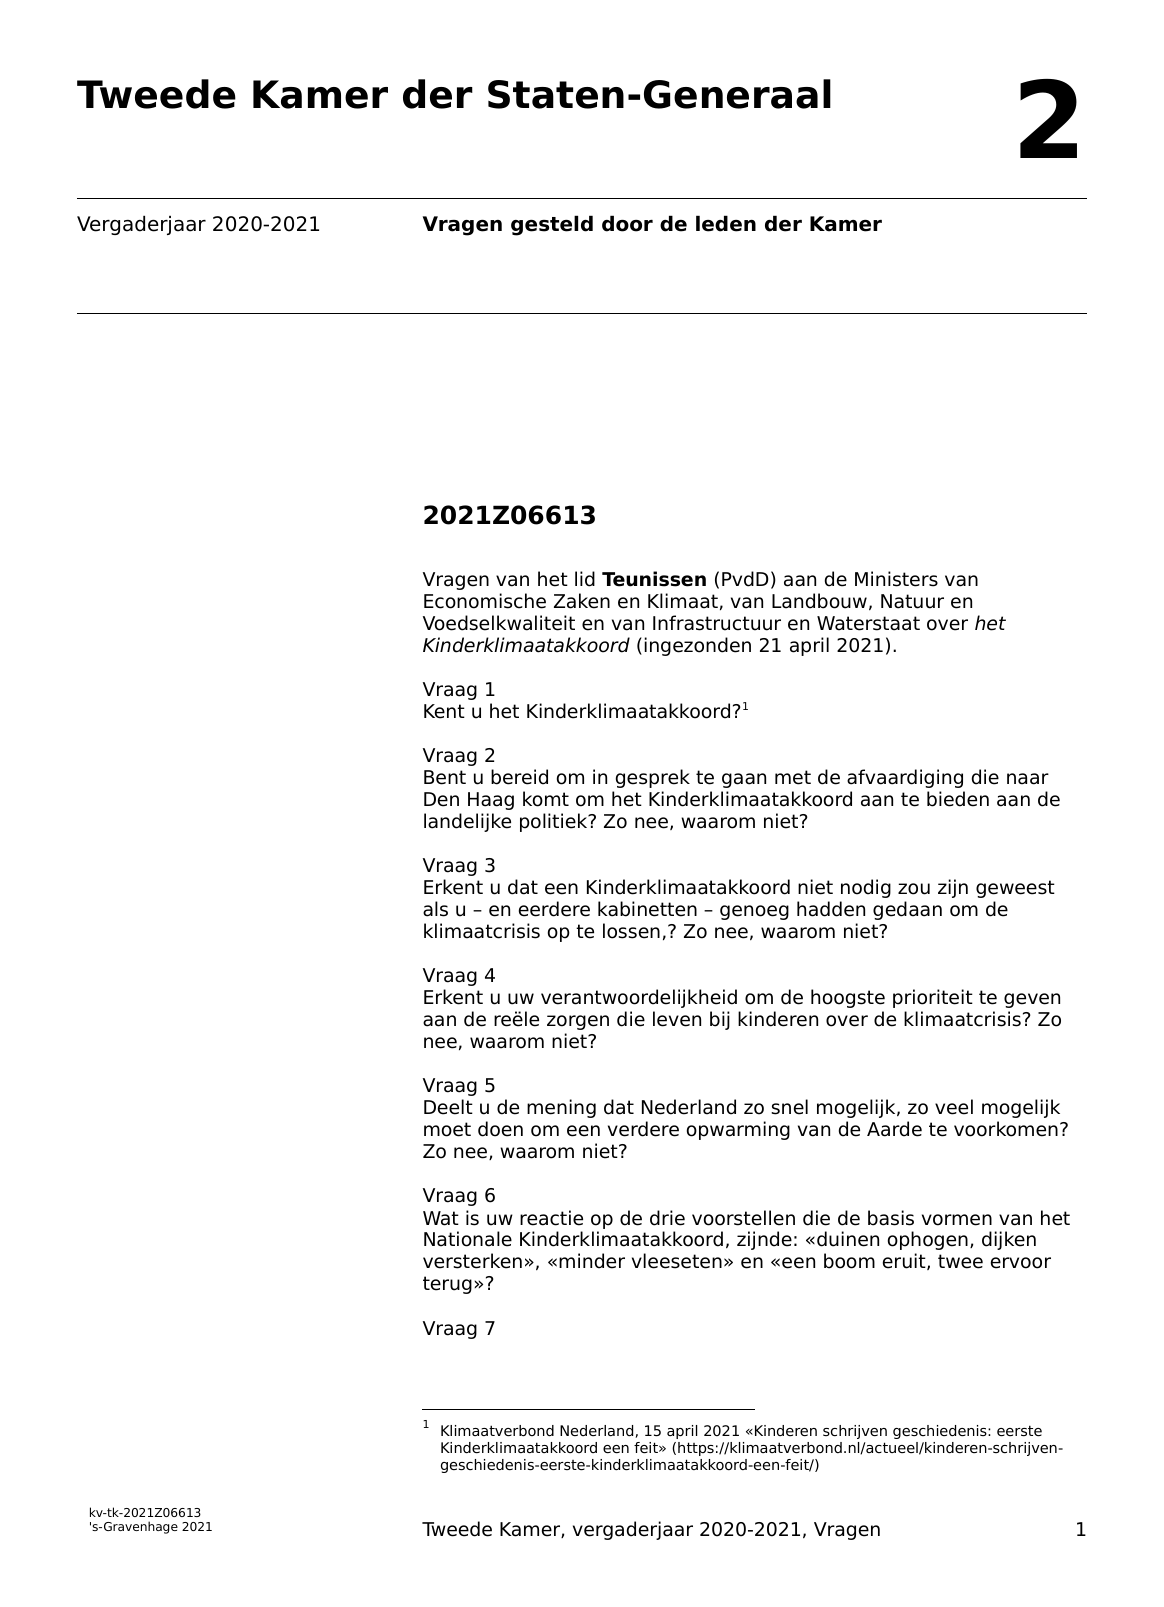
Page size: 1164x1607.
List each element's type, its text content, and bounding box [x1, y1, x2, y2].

text kv-tk-2021Z06613 [88, 1506, 323, 1520]
text 2021Z06613 [422, 501, 1087, 531]
text Kent u het Kinderklimaatakkoord? [422, 701, 1087, 723]
text Klimaatverbond Nederland, 15 april 2021 «Kinderen schrijven geschiedenis: eerste Kinderklimaatakkoord een feit» (https://klimaatverbond.nl/actueel/kinderen-schrijven-geschiedenis-eerste-kinderklimaatakkoord-een-feit/) [422, 1418, 1087, 1474]
table_header Tweede Kamer der Staten-Generaal [77, 59, 886, 198]
text Vraag 1 [422, 679, 1087, 701]
text Deelt u de mening dat Nederland zo snel mogelijk, zo veel mogelijk moet doen om een verdere opwarming van de Aarde te voorkomen? Zo nee, waarom niet? [422, 1097, 1087, 1163]
text Vragen van het lid Teunissen (PvdD) aan de Ministers van Economische Zaken en Klimaat, van Landbouw, Natuur en Voedselkwaliteit en van Infrastructuur en Waterstaat over het Kinderklimaatakkoord (ingezonden 21 april 2021). [422, 569, 1087, 657]
text Vraag 3 [422, 855, 1087, 877]
text Erkent u dat een Kinderklimaatakkoord niet nodig zou zijn geweest als u – en eerdere kabinetten – genoeg hadden gedaan om de klimaatcrisis op te lossen,? Zo nee, waarom niet? [422, 877, 1087, 943]
text Wat is uw reactie op de drie voorstellen die de basis vormen van het Nationale Kinderklimaatakkoord, zijnde: «duinen ophogen, dijken versterken», «minder vleeseten» en «een boom eruit, twee ervoor terug»? [422, 1207, 1087, 1295]
text Vraag 6 [422, 1185, 1087, 1207]
text Bent u bereid om in gesprek te gaan met de afvaardiging die naar Den Haag komt om het Kinderklimaatakkoord aan te bieden aan de landelijke politiek? Zo nee, waarom niet? [422, 767, 1087, 833]
text Vraag 2 [422, 745, 1087, 767]
table_header 2 [886, 59, 1087, 198]
text Vraag 4 [422, 965, 1087, 987]
table_cell Vragen gesteld door de leden der Kamer [422, 199, 1087, 313]
text Erkent u uw verantwoordelijkheid om de hoogste prioriteit te geven aan de reële zorgen die leven bij kinderen over de klimaatcrisis? Zo nee, waarom niet? [422, 987, 1087, 1053]
text 's-Gravenhage 2021 [88, 1520, 323, 1534]
table_cell Vergaderjaar 2020-2021 [77, 199, 422, 313]
text Vraag 7 [422, 1317, 1087, 1339]
text Vraag 5 [422, 1075, 1087, 1097]
